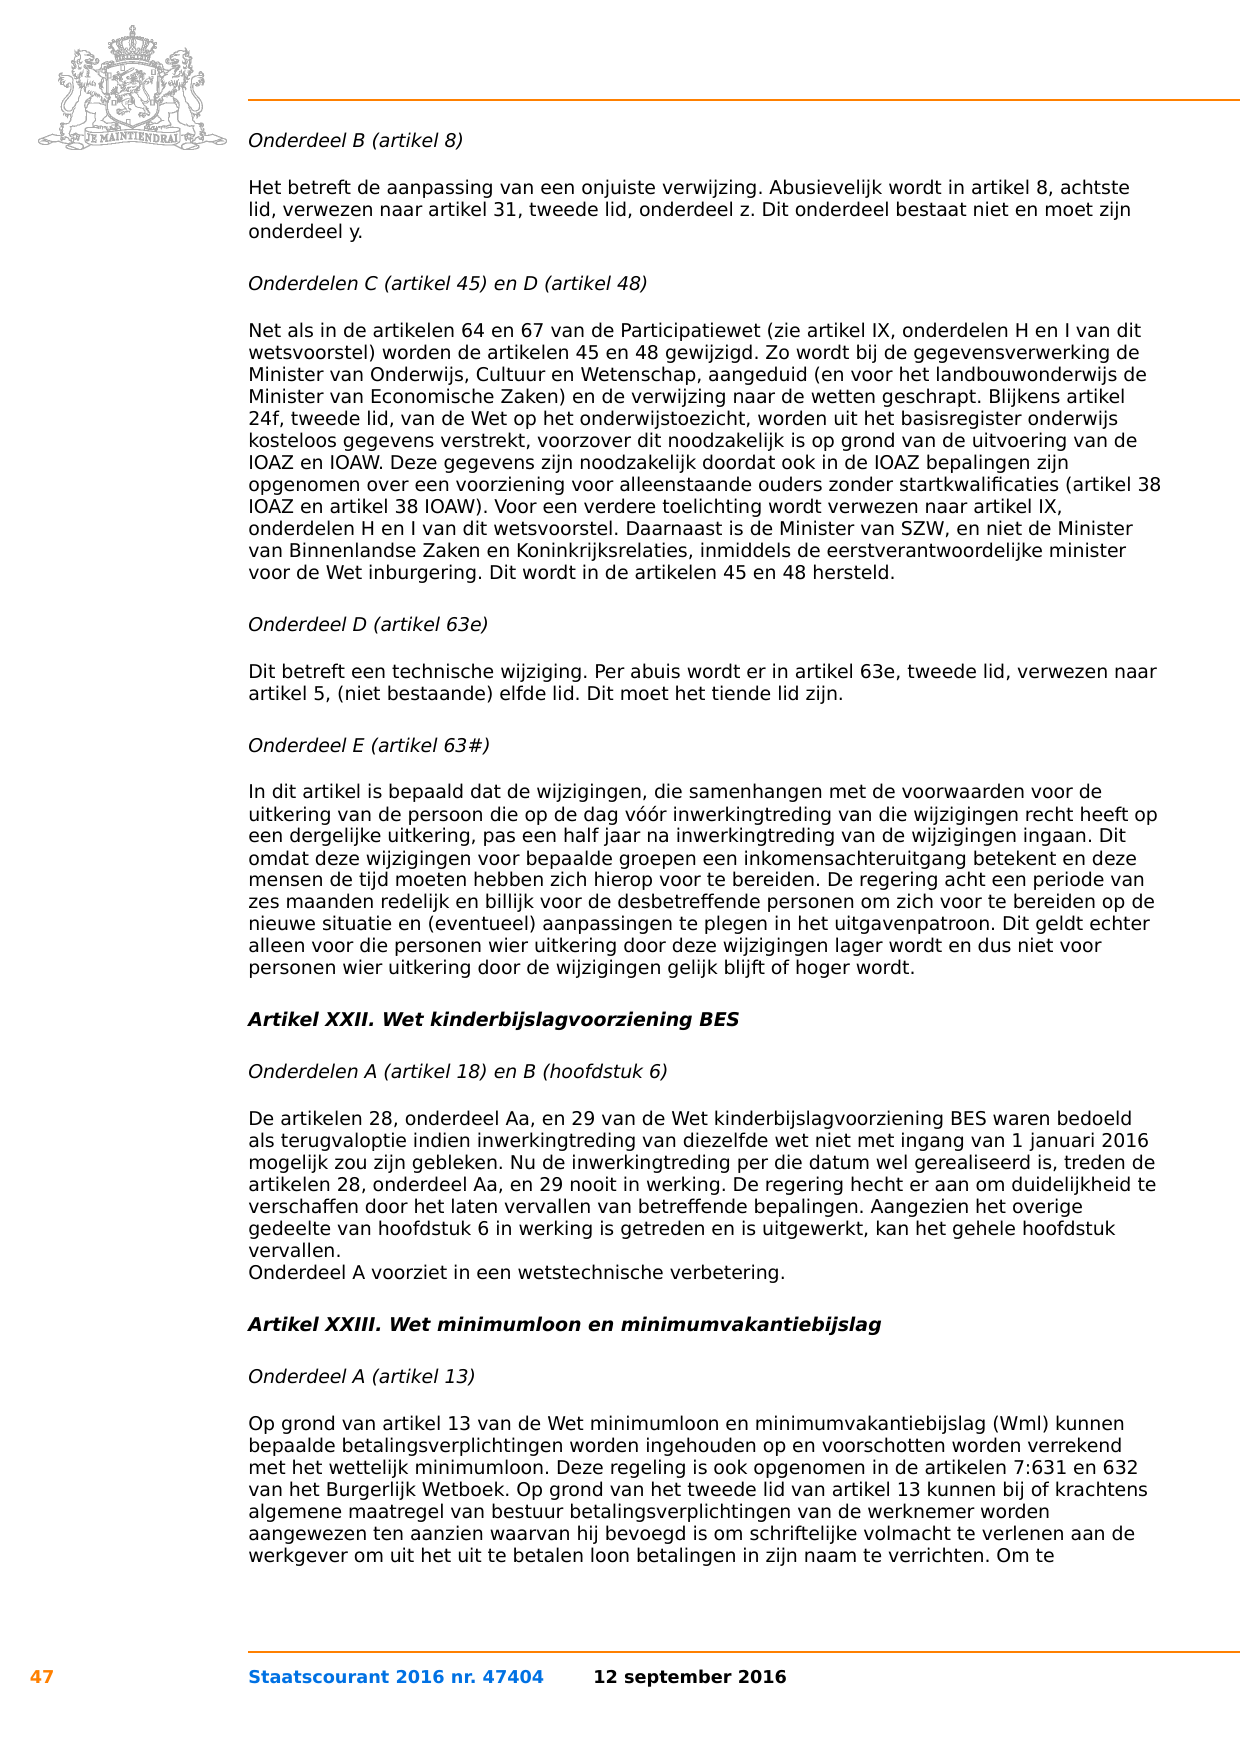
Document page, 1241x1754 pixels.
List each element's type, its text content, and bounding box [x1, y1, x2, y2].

subtitle Artikel XXIII. Wet minimumloon en minimumvakantiebijslag [248, 1314, 1163, 1336]
text Op grond van artikel 13 van de Wet minimumloon en minimumvakantiebijslag (Wml) kunnen bepaalde betalingsverplichtingen worden ingehouden op en voorschotten worden verrekend met het wettelijk minimumloon. Deze regeling is ook opgenomen in de artikelen 7:631 en 632 van het Burgerlijk Wetboek. Op grond van het tweede lid van artikel 13 kunnen bij of krachtens algemene maatregel van bestuur betalingsverplichtingen van de werknemer worden aangewezen ten aanzien waarvan hij bevoegd is om schriftelijke volmacht te verlenen aan de werkgever om uit het uit te betalen loon betalingen in zijn naam te verrichten. Om te [248, 1413, 1163, 1567]
subtitle Onderdelen C (artikel 45) en D (artikel 48) [248, 273, 1163, 295]
subtitle Onderdeel D (artikel 63e) [248, 613, 1163, 636]
text Het betreft de aanpassing van een onjuiste verwijzing. Abusievelijk wordt in artikel 8, achtste lid, verwezen naar artikel 31, tweede lid, onderdeel z. Dit onderdeel bestaat niet en moet zijn onderdeel y. [248, 177, 1163, 243]
text Onderdeel A voorziet in een wetstechnische verbetering. [248, 1262, 1163, 1284]
subtitle Onderdeel E (artikel 63#) [248, 734, 1163, 756]
text In dit artikel is bepaald dat de wijzigingen, die samenhangen met de voorwaarden voor de uitkering van de persoon die op de dag vóór inwerkingtreding van die wijzigingen recht heeft op een dergelijke uitkering, pas een half jaar na inwerkingtreding van de wijzigingen ingaan. Dit omdat deze wijzigingen voor bepaalde groepen een inkomensachteruitgang betekent en deze mensen de tijd moeten hebben zich hierop voor te bereiden. De regering acht een periode van zes maanden redelijk en billijk voor de desbetreffende personen om zich voor te bereiden op de nieuwe situatie en (eventueel) aanpassingen te plegen in het uitgavenpatroon. Dit geldt echter alleen voor die personen wier uitkering door deze wijzigingen lager wordt en dus niet voor personen wier uitkering door de wijzigingen gelijk blijft of hoger wordt. [248, 781, 1163, 979]
subtitle Onderdeel A (artikel 13) [248, 1366, 1163, 1388]
subtitle Onderdelen A (artikel 18) en B (hoofdstuk 6) [248, 1061, 1163, 1083]
subtitle Onderdeel B (artikel 8) [248, 130, 1163, 152]
text Net als in de artikelen 64 en 67 van de Participatiewet (zie artikel IX, onderdelen H en I van dit wetsvoorstel) worden de artikelen 45 en 48 gewijzigd. Zo wordt bij de gegevensverwerking de Minister van Onderwijs, Cultuur en Wetenschap, aangeduid (en voor het landbouwonderwijs de Minister van Economische Zaken) en de verwijzing naar de wetten geschrapt. Blijkens artikel 24f, tweede lid, van de Wet op het onderwijstoezicht, worden uit het basisregister onderwijs kosteloos gegevens verstrekt, voorzover dit noodzakelijk is op grond van de uitvoering van de IOAZ en IOAW. Deze gegevens zijn noodzakelijk doordat ook in de IOAZ bepalingen zijn opgenomen over een voorziening voor alleenstaande ouders zonder startkwalificaties (artikel 38 IOAZ en artikel 38 IOAW). Voor een verdere toelichting wordt verwezen naar artikel IX, onderdelen H en I van dit wetsvoorstel. Daarnaast is de Minister van SZW, en niet de Minister van Binnenlandse Zaken en Koninkrijksrelaties, inmiddels de eerstverantwoordelijke minister voor de Wet inburgering. Dit wordt in de artikelen 45 en 48 hersteld. [248, 320, 1163, 583]
subtitle Artikel XXII. Wet kinderbijslagvoorziening BES [248, 1009, 1163, 1031]
text De artikelen 28, onderdeel Aa, en 29 van de Wet kinderbijslagvoorziening BES waren bedoeld als terugvaloptie indien inwerkingtreding van diezelfde wet niet met ingang van 1 januari 2016 mogelijk zou zijn gebleken. Nu de inwerkingtreding per die datum wel gerealiseerd is, treden de artikelen 28, onderdeel Aa, en 29 nooit in werking. De regering hecht er aan om duidelijkheid te verschaffen door het laten vervallen van betreffende bepalingen. Aangezien het overige gedeelte van hoofdstuk 6 in werking is getreden en is uitgewerkt, kan het gehele hoofdstuk vervallen. [248, 1108, 1163, 1262]
picture [38, 25, 227, 150]
text Dit betreft een technische wijziging. Per abuis wordt er in artikel 63e, tweede lid, verwezen naar artikel 5, (niet bestaande) elfde lid. Dit moet het tiende lid zijn. [248, 661, 1163, 704]
